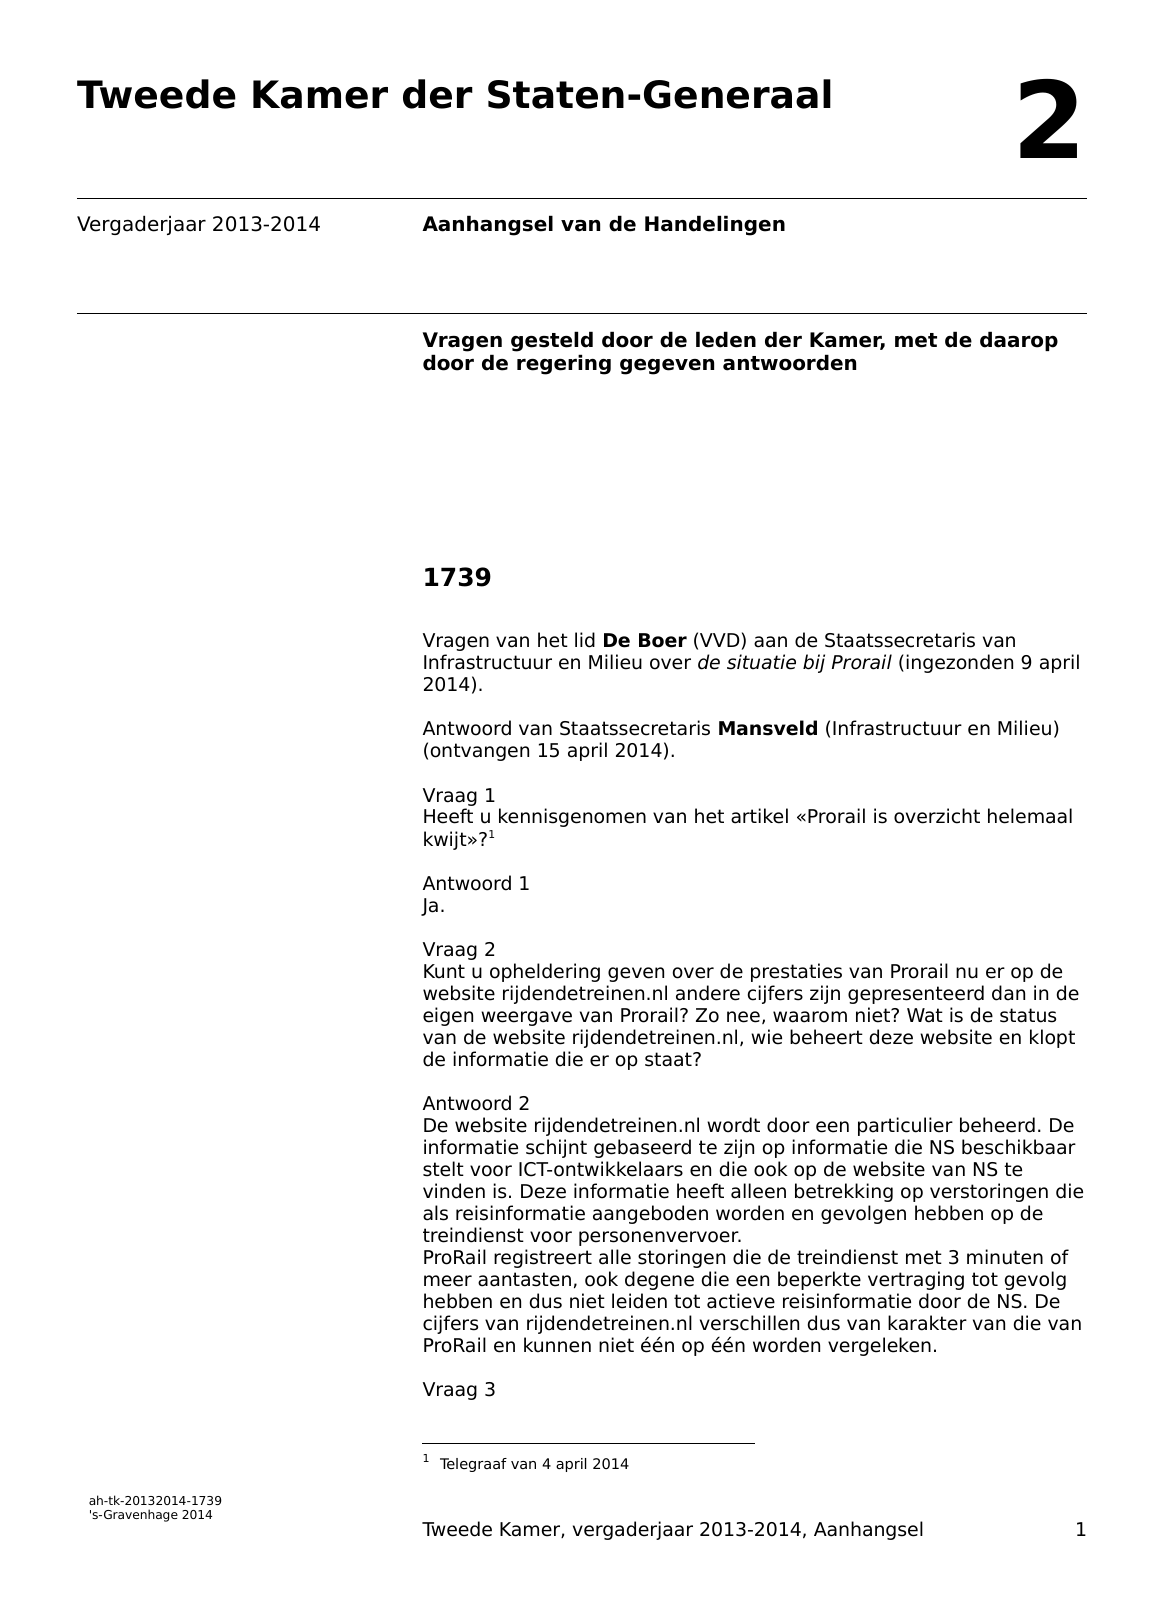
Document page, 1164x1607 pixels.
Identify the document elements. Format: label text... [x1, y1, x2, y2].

text Antwoord van Staatssecretaris Mansveld (Infrastructuur en Milieu) (ontvangen 15 april 2014). [422, 718, 1087, 762]
table_cell [77, 314, 422, 375]
text Heeft u kennisgenomen van het artikel «Prorail is overzicht helemaal kwijt»? [422, 806, 1087, 850]
table_cell Aanhangsel van de Handelingen [422, 199, 1087, 313]
text Ja. [422, 894, 1087, 917]
text Telegraaf van 4 april 2014 [422, 1452, 1087, 1474]
table_cell Vragen gesteld door de leden der Kamer, met de daarop door de regering gegeven antwoorden [422, 314, 1087, 375]
text Antwoord 1 [422, 873, 1087, 894]
text Vraag 2 [422, 939, 1087, 961]
table_cell Vergaderjaar 2013-2014 [77, 199, 422, 313]
text 's-Gravenhage 2014 [88, 1508, 323, 1522]
text ProRail registreert alle storingen die de treindienst met 3 minuten of meer aantasten, ook degene die een beperkte vertraging tot gevolg hebben en dus niet leiden tot actieve reisinformatie door de NS. De cijfers van rijdendetreinen.nl verschillen dus van karakter van die van ProRail en kunnen niet één op één worden vergeleken. [422, 1247, 1087, 1357]
text Vragen van het lid De Boer (VVD) aan de Staatssecretaris van Infrastructuur en Milieu over de situatie bij Prorail (ingezonden 9 april 2014). [422, 630, 1087, 696]
text Kunt u opheldering geven over de prestaties van Prorail nu er op de website rijdendetreinen.nl andere cijfers zijn gepresenteerd dan in de eigen weergave van Prorail? Zo nee, waarom niet? Wat is de status van de website rijdendetreinen.nl, wie beheert deze website en klopt de informatie die er op staat? [422, 961, 1087, 1071]
table_header 2 [886, 59, 1087, 198]
text Vraag 1 [422, 784, 1087, 806]
text Vraag 3 [422, 1379, 1087, 1401]
text De website rijdendetreinen.nl wordt door een particulier beheerd. De informatie schijnt gebaseerd te zijn op informatie die NS beschikbaar stelt voor ICT-ontwikkelaars en die ook op de website van NS te vinden is. Deze informatie heeft alleen betrekking op verstoringen die als reisinformatie aangeboden worden en gevolgen hebben op de treindienst voor personenvervoer. [422, 1115, 1087, 1247]
text 1739 [422, 563, 1087, 592]
table_header Tweede Kamer der Staten-Generaal [77, 59, 886, 198]
text Antwoord 2 [422, 1093, 1087, 1115]
text ah-tk-20132014-1739 [88, 1494, 323, 1508]
